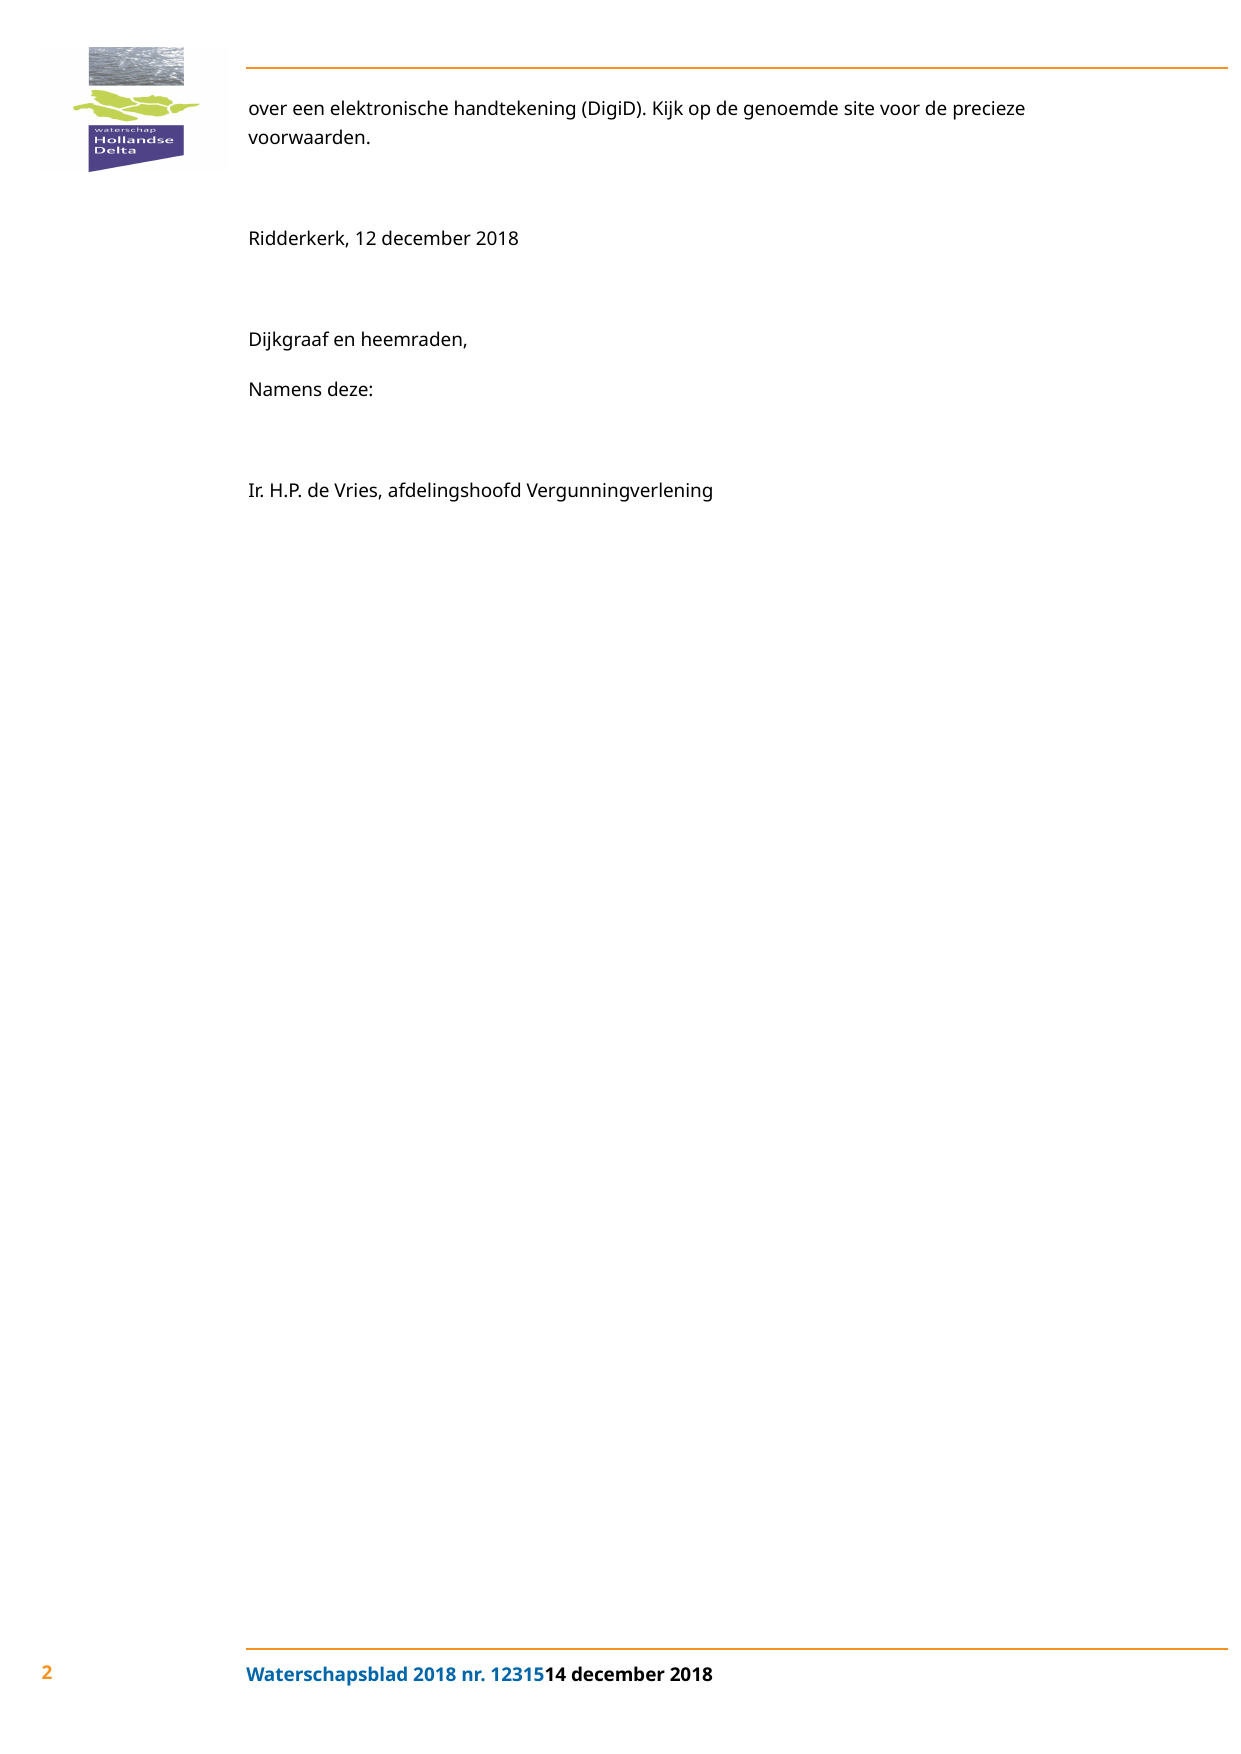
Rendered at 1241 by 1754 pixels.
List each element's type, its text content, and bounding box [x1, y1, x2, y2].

text Ir. H.P. de Vries, afdelingshoofd Vergunningverlening [248, 477, 1152, 503]
text Namens deze: [248, 376, 1152, 402]
text Ridderkerk, 12 december 2018 [248, 225, 1152, 251]
picture [41, 47, 231, 172]
text over een elektronische handtekening (DigiD). Kijk op de genoemde site voor de precieze voorwaarden. [248, 95, 1152, 150]
text Dijkgraaf en heemraden, [248, 326, 1152, 352]
